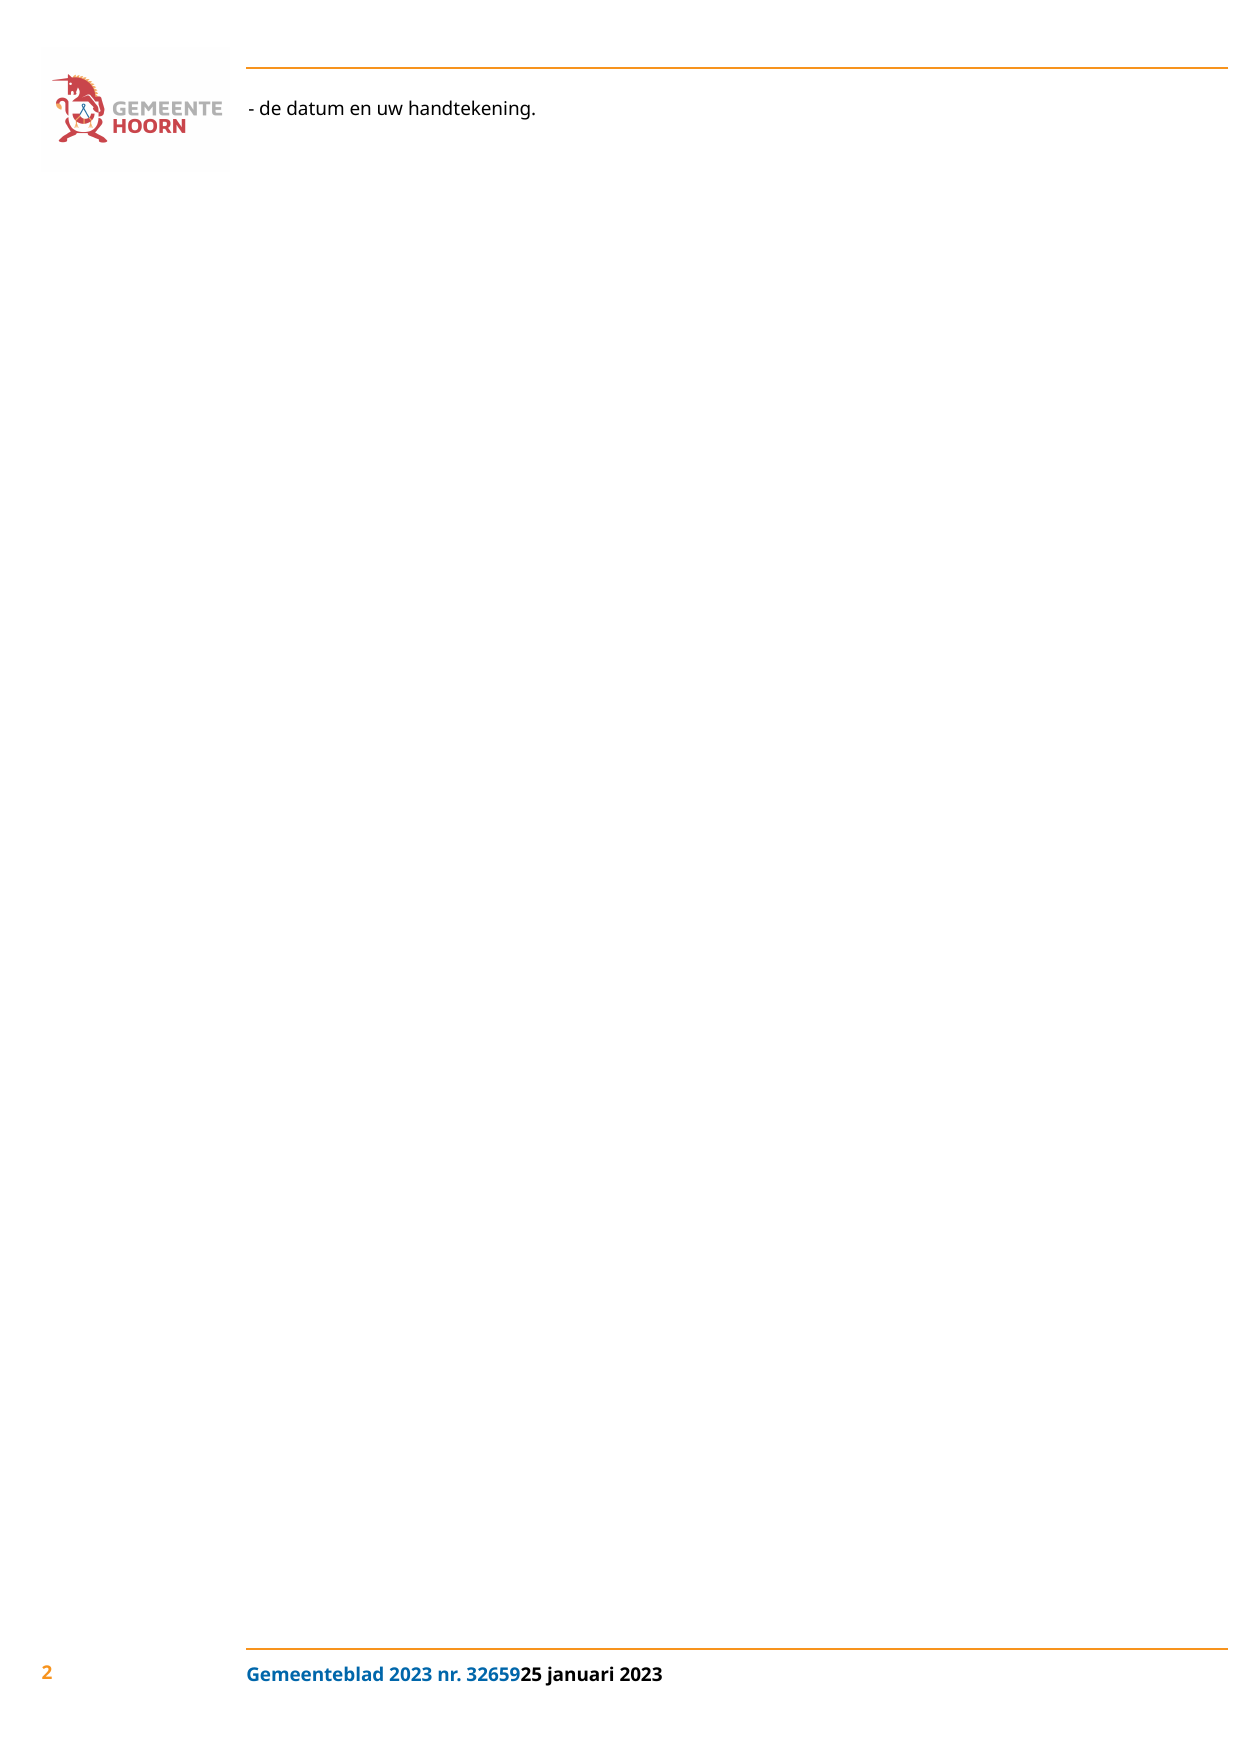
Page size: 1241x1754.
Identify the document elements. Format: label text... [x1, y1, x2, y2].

picture [41, 47, 231, 172]
text - de datum en uw handtekening. [248, 95, 1152, 121]
